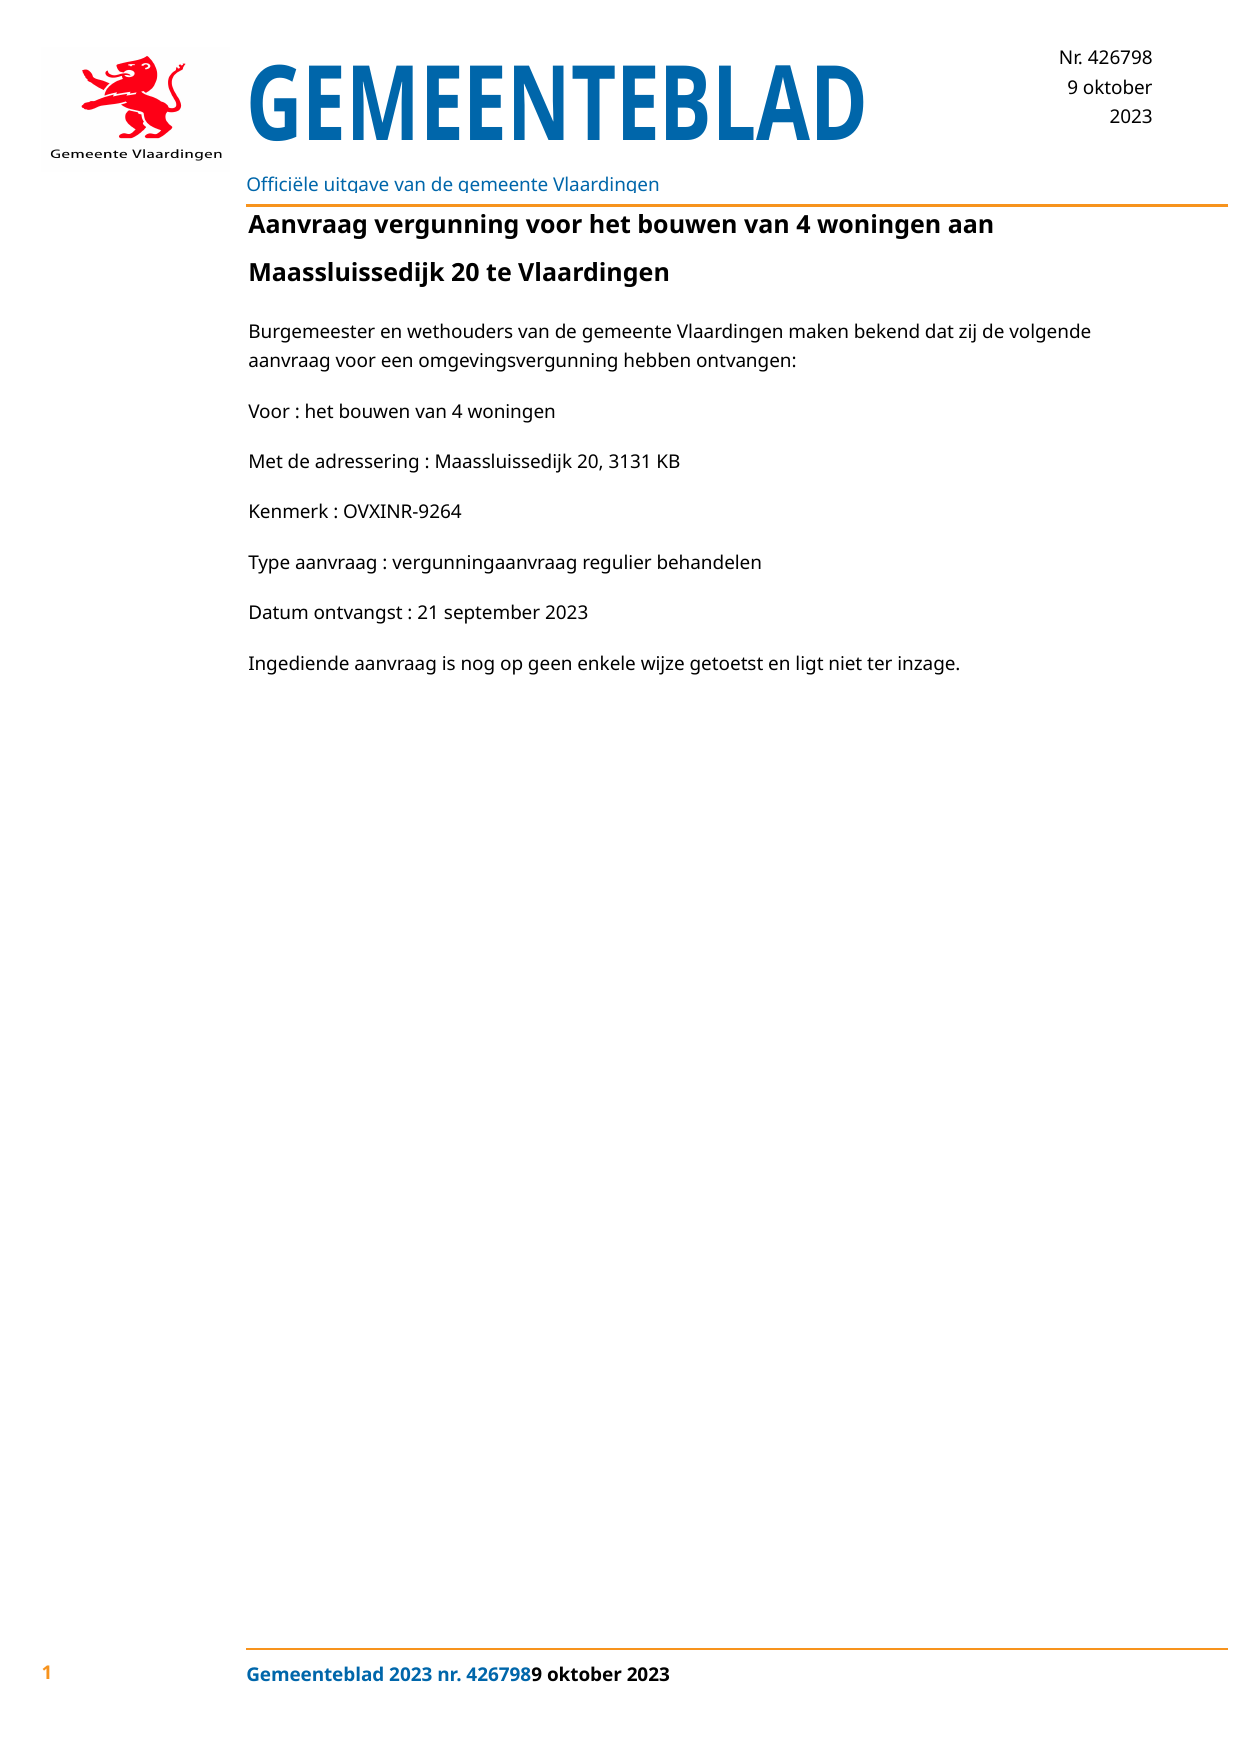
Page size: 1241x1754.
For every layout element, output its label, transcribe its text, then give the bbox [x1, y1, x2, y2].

text Type aanvraag : vergunningaanvraag regulier behandelen [248, 549, 1152, 575]
text Burgemeester en wethouders van de gemeente Vlaardingen maken bekend dat zij de volgende aanvraag voor een omgevingsvergunning hebben ontvangen: [248, 318, 1152, 373]
picture [41, 47, 231, 172]
text Aanvraag vergunning voor het bouwen van 4 woningen aan Maassluissedijk 20 te Vlaardingen [248, 207, 1152, 288]
text Voor : het bouwen van 4 woningen [248, 398, 1152, 424]
text Datum ontvangst : 21 september 2023 [248, 599, 1152, 625]
text Met de adressering : Maassluissedijk 20, 3131 KB [248, 448, 1152, 474]
text Kenmerk : OVXINR-9264 [248, 499, 1152, 524]
text Ingediende aanvraag is nog op geen enkele wijze getoetst en ligt niet ter inzage. [248, 650, 1152, 676]
